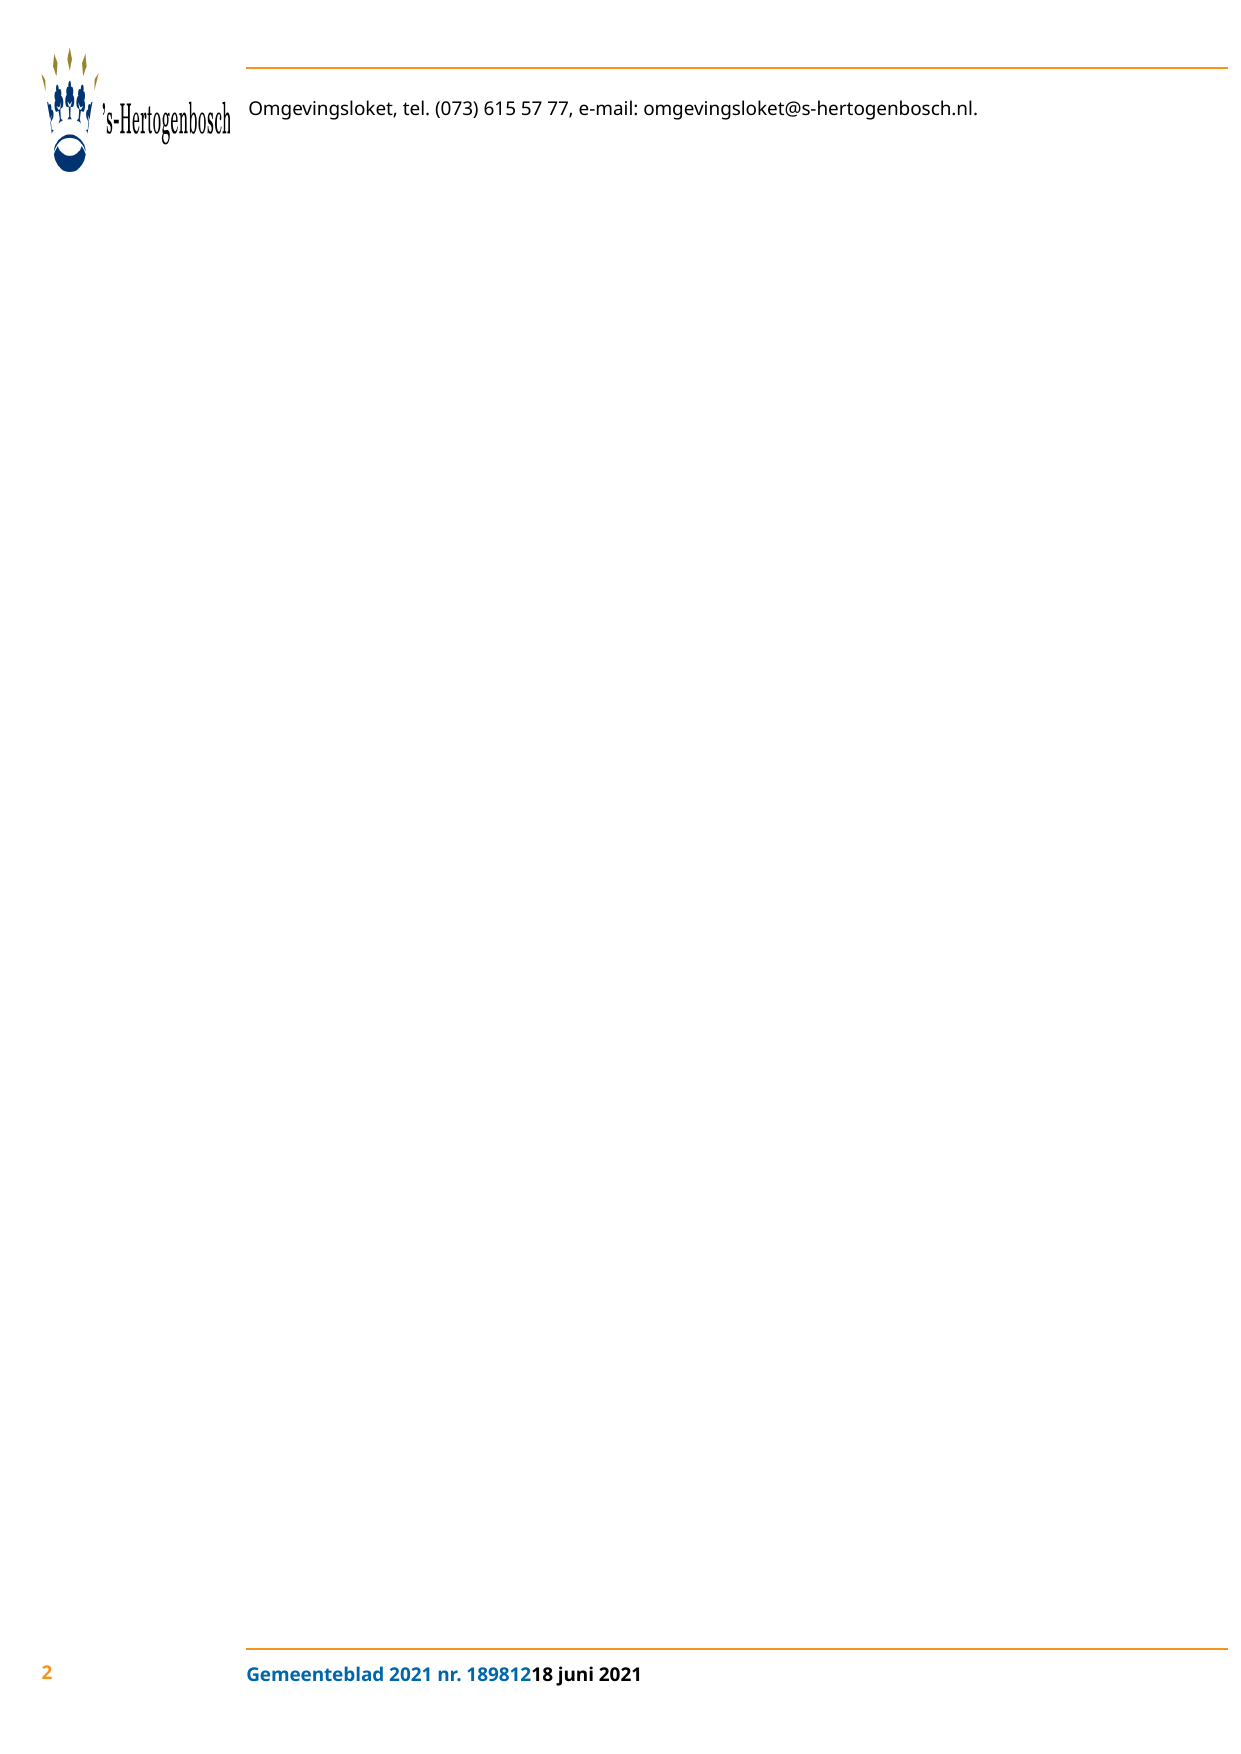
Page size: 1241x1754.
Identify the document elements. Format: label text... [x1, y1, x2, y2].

text Omgevingsloket, tel. (073) 615 57 77, e-mail: omgevingsloket@s-hertogenbosch.nl. [248, 95, 1152, 121]
picture [41, 47, 231, 172]
